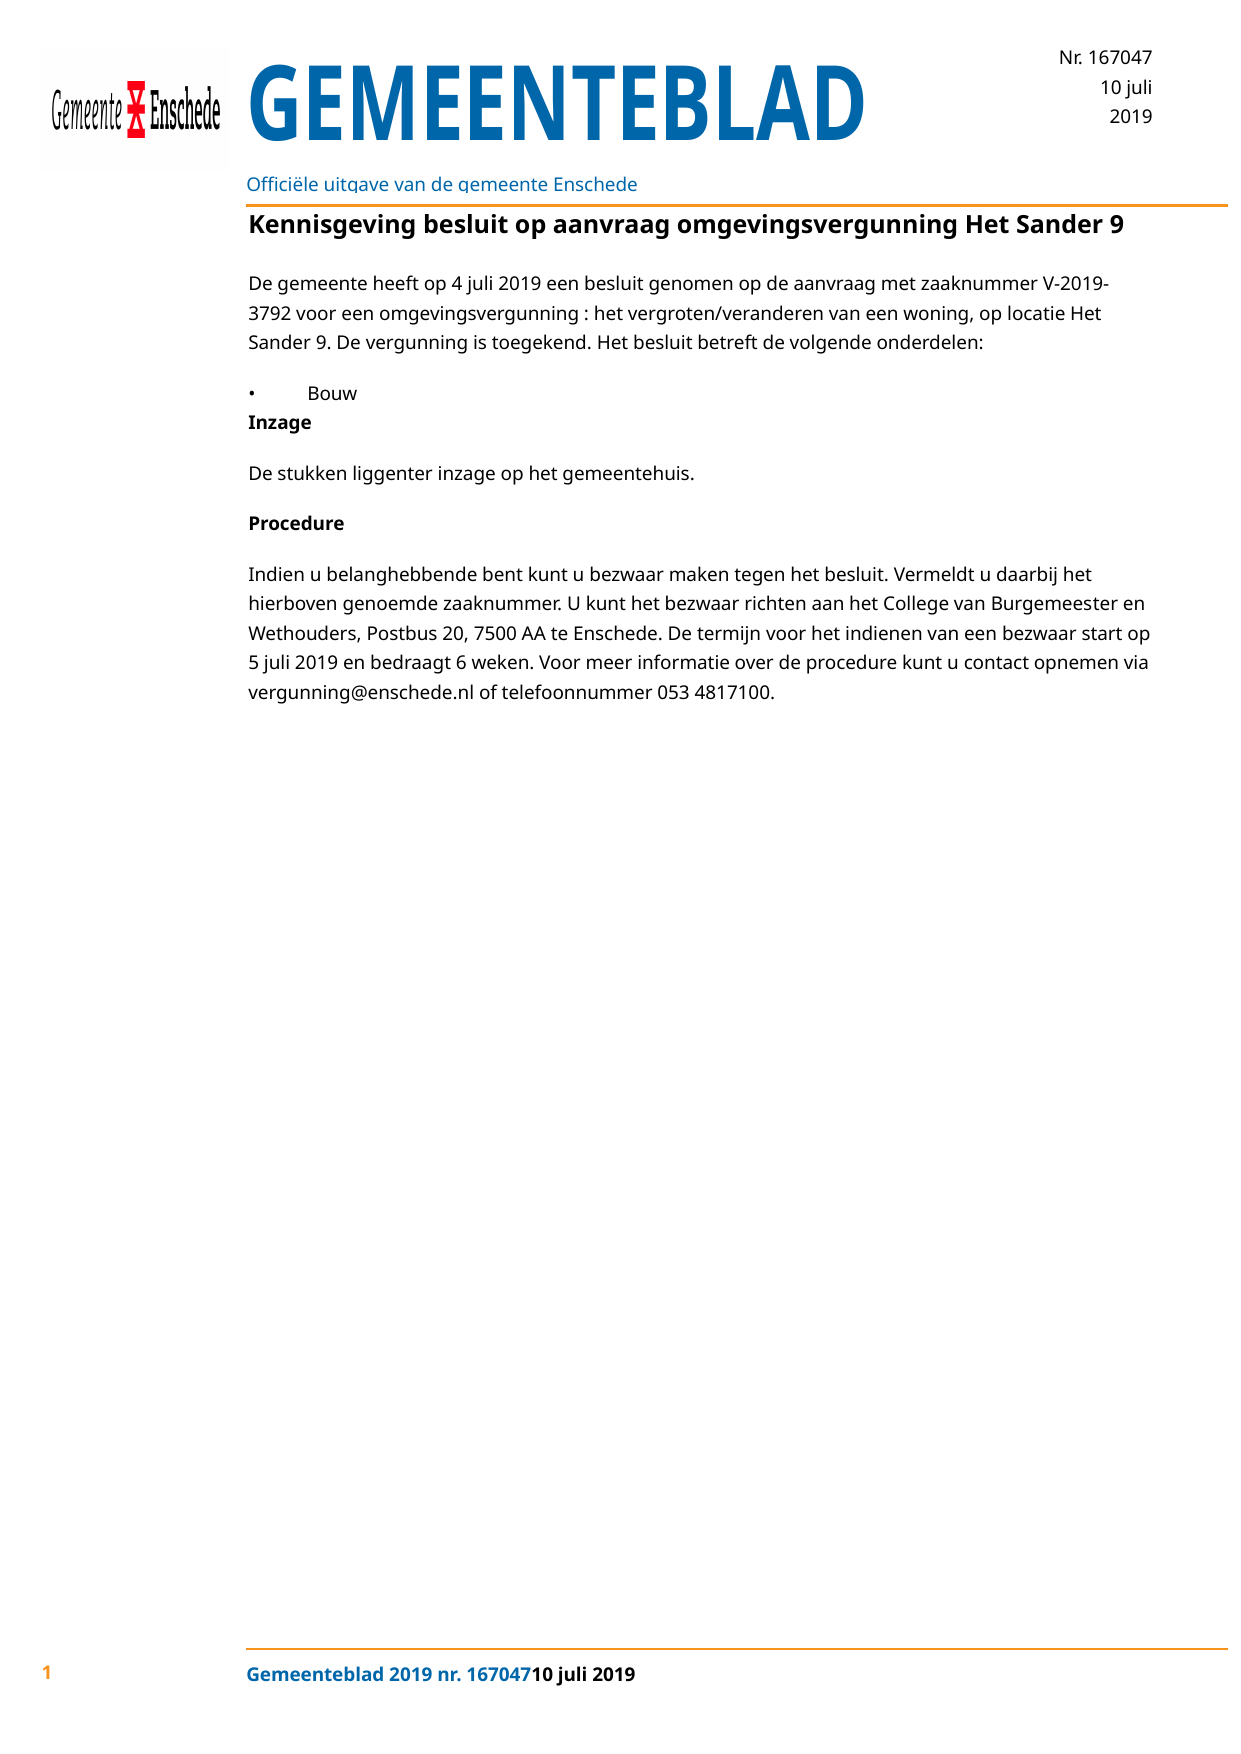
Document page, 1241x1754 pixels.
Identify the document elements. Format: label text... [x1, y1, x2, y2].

list Bouw [248, 380, 1152, 406]
text Inzage [248, 409, 1152, 435]
text Indien u belanghebbende bent kunt u bezwaar maken tegen het besluit. Vermeldt u daarbij het hierboven genoemde zaaknummer. U kunt het bezwaar richten aan het College van Burgemees­ter en Wethouders, Postbus 20, 7500 AA te Enschede. De termijn voor het indienen van een bezwaar start op 5 juli 2019 en bedraagt 6 weken. Voor meer informatie over de procedure kunt u contact opnemen via vergunning@enschede.nl of telefoonnummer 053 4817100. [248, 561, 1152, 705]
picture [41, 47, 231, 172]
text De gemeente heeft op 4 juli 2019 een besluit genomen op de aanvraag met zaaknummer V-2019-3792 voor een omgevingsvergunning : het vergroten/veranderen van een woning, op locatie Het Sander 9. De vergunning is toegekend. Het besluit betreft de volgende onderdelen: [248, 270, 1152, 355]
text De stukken liggenter inzage op het gemeentehuis. [248, 460, 1152, 486]
text Kennisgeving besluit op aanvraag omgevingsvergunning Het Sander 9 [248, 207, 1152, 241]
text Procedure [248, 510, 1152, 536]
